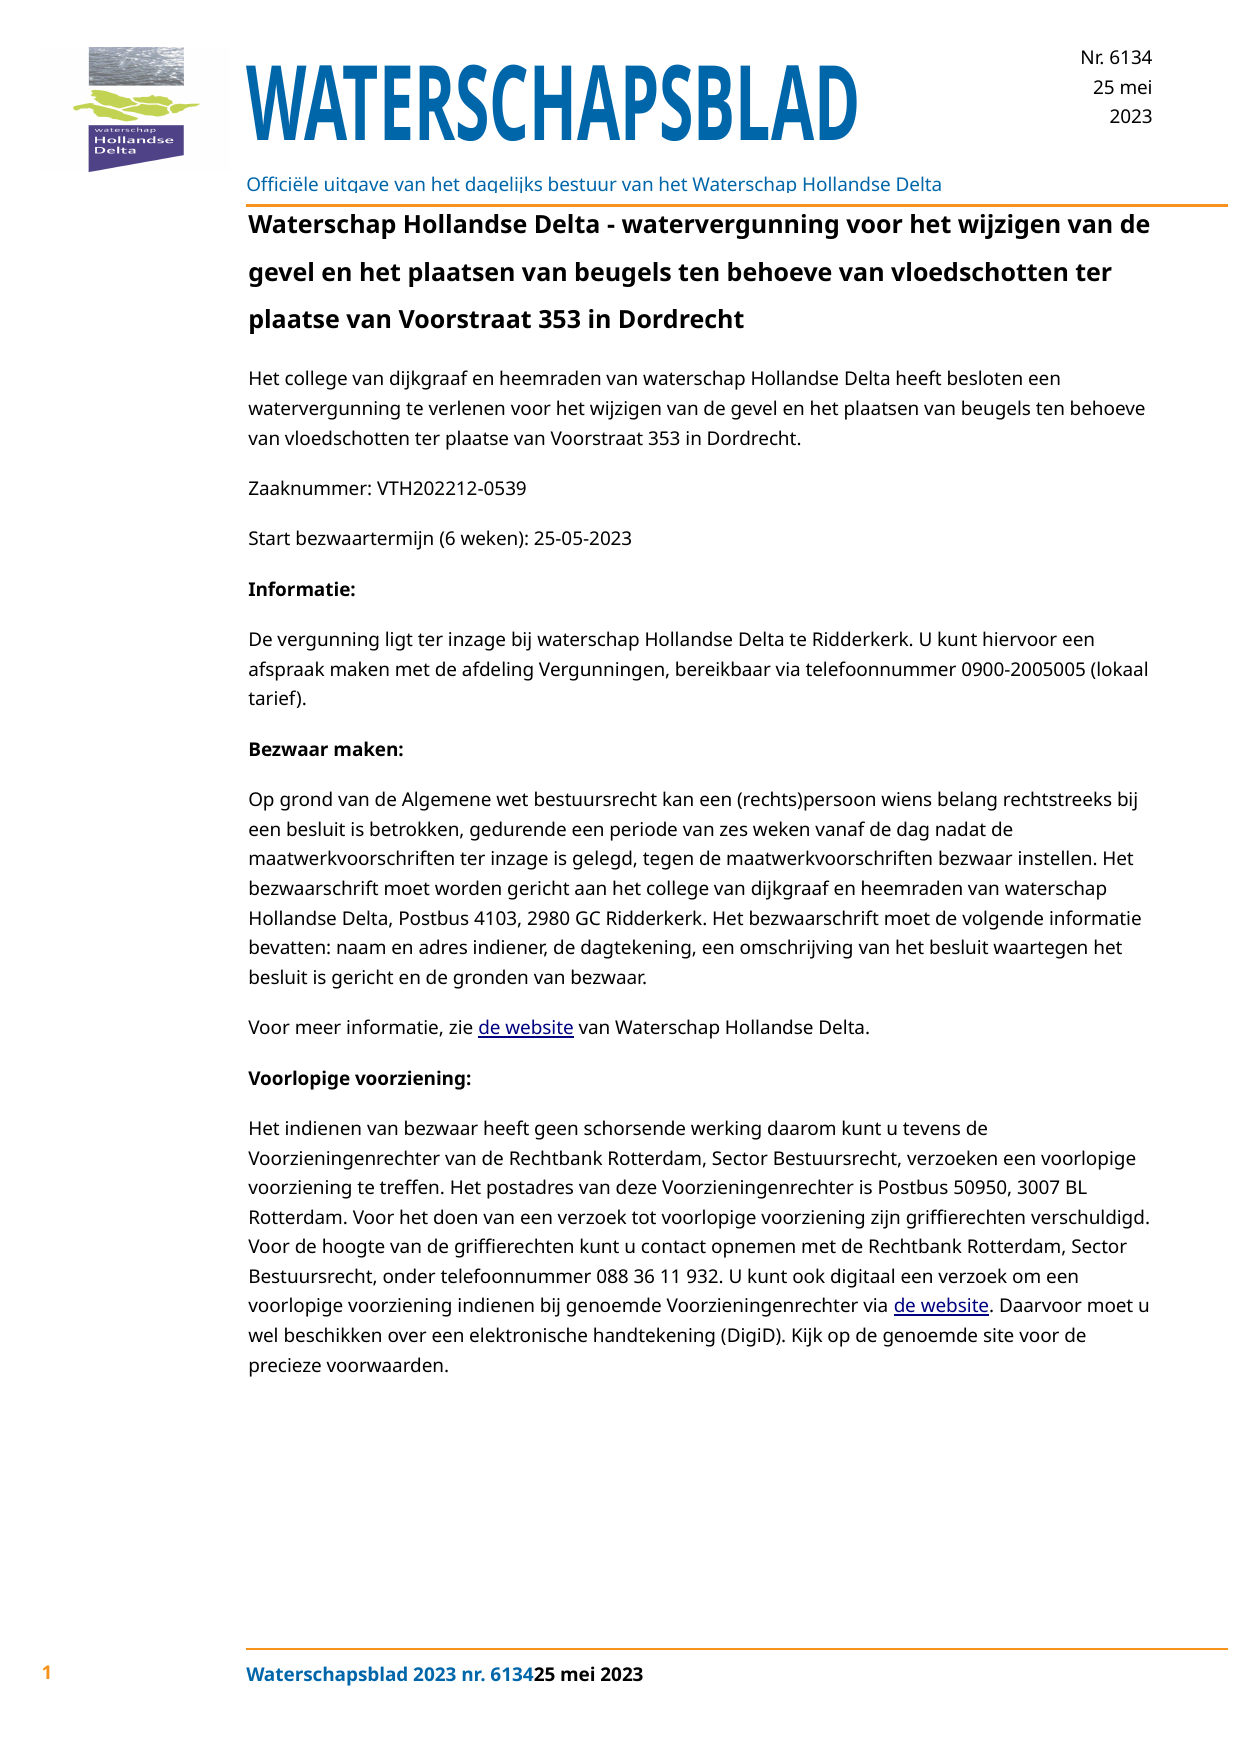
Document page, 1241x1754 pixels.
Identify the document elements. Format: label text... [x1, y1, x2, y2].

text Voorlopige voorziening: [248, 1065, 1152, 1090]
text De vergunning ligt ter inzage bij waterschap Hollandse Delta te Ridderkerk. U kunt hiervoor een afspraak maken met de afdeling Vergunningen, bereikbaar via telefoonnummer 0900-2005005 (lokaal tarief). [248, 626, 1152, 711]
text Het indienen van bezwaar heeft geen schorsende werking daarom kunt u tevens de Voorzieningenrechter van de Rechtbank Rotterdam, Sector Bestuursrecht, verzoeken een voorlopige voorziening te treffen. Het postadres van deze Voorzieningenrechter is Postbus 50950, 3007 BL Rotterdam. Voor het doen van een verzoek tot voorlopige voorziening zijn griffierechten verschuldigd. Voor de hoogte van de griffierechten kunt u contact opnemen met de Rechtbank Rotterdam, Sector Bestuursrecht, onder telefoonnummer 088 36 11 932. U kunt ook digitaal een verzoek om een voorlopige voorziening indienen bij genoemde Voorzieningenrechter via de website. Daarvoor moet u wel beschikken over een elektronische handtekening (DigiD). Kijk op de genoemde site voor de precieze voorwaarden. [248, 1115, 1152, 1377]
text Voor meer informatie, zie de website van Waterschap Hollandse Delta. [248, 1014, 1152, 1040]
text Waterschap Hollandse Delta - watervergunning voor het wijzigen van de gevel en het plaatsen van beugels ten behoeve van vloedschotten ter plaatse van Voorstraat 353 in Dordrecht [248, 207, 1152, 336]
text Op grond van de Algemene wet bestuursrecht kan een (rechts)persoon wiens belang rechtstreeks bij een besluit is betrokken, gedurende een periode van zes weken vanaf de dag nadat de maatwerkvoorschriften ter inzage is gelegd, tegen de maatwerkvoorschriften bezwaar instellen. Het bezwaarschrift moet worden gericht aan het college van dijkgraaf en heemraden van waterschap Hollandse Delta, Postbus 4103, 2980 GC Ridderkerk. Het bezwaarschrift moet de volgende informatie bevatten: naam en adres indiener, de dagtekening, een omschrijving van het besluit waartegen het besluit is gericht en de gronden van bezwaar. [248, 786, 1152, 989]
text Zaaknummer: VTH202212-0539 [248, 475, 1152, 501]
text Bezwaar maken: [248, 736, 1152, 762]
text Informatie: [248, 576, 1152, 602]
text Het college van dijkgraaf en heemraden van waterschap Hollandse Delta heeft besloten een watervergunning te verlenen voor het wijzigen van de gevel en het plaatsen van beugels ten behoeve van vloedschotten ter plaatse van Voorstraat 353 in Dordrecht. [248, 366, 1152, 450]
text Start bezwaartermijn (6 weken): 25-05-2023 [248, 526, 1152, 551]
picture [41, 47, 231, 172]
